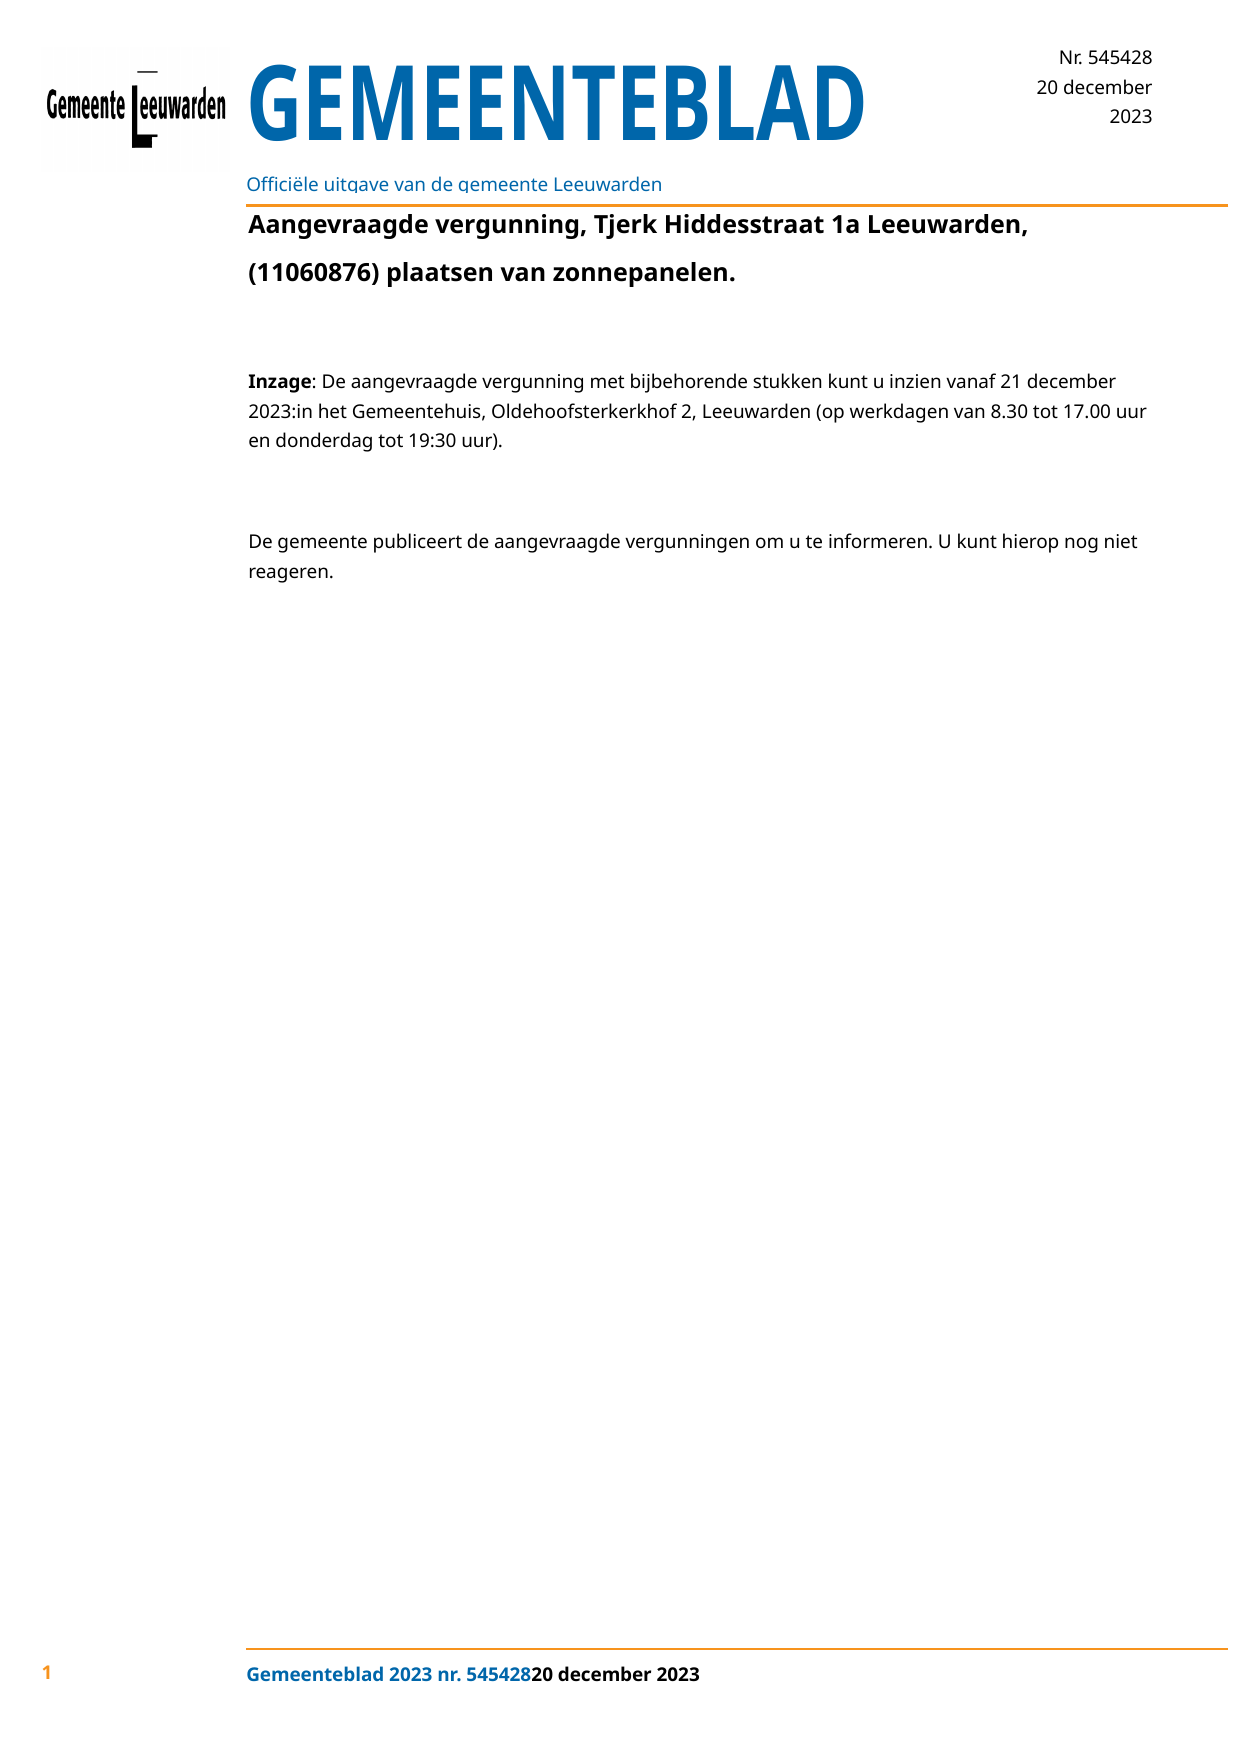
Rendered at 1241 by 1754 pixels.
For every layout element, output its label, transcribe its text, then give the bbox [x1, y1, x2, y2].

picture [41, 47, 231, 172]
text Inzage: De aangevraagde vergunning met bijbehorende stukken kunt u inzien vanaf 21 december 2023:in het Gemeentehuis, Oldehoofsterkerkhof 2, Leeuwarden (op werkdagen van 8.30 tot 17.00 uur en donderdag tot 19:30 uur). [248, 368, 1152, 453]
text Aangevraagde vergunning, Tjerk Hiddesstraat 1a Leeuwarden, (11060876) plaatsen van zonnepanelen. [248, 207, 1152, 288]
text De gemeente publiceert de aangevraagde vergunningen om u te informeren. U kunt hierop nog niet reageren. [248, 528, 1152, 584]
